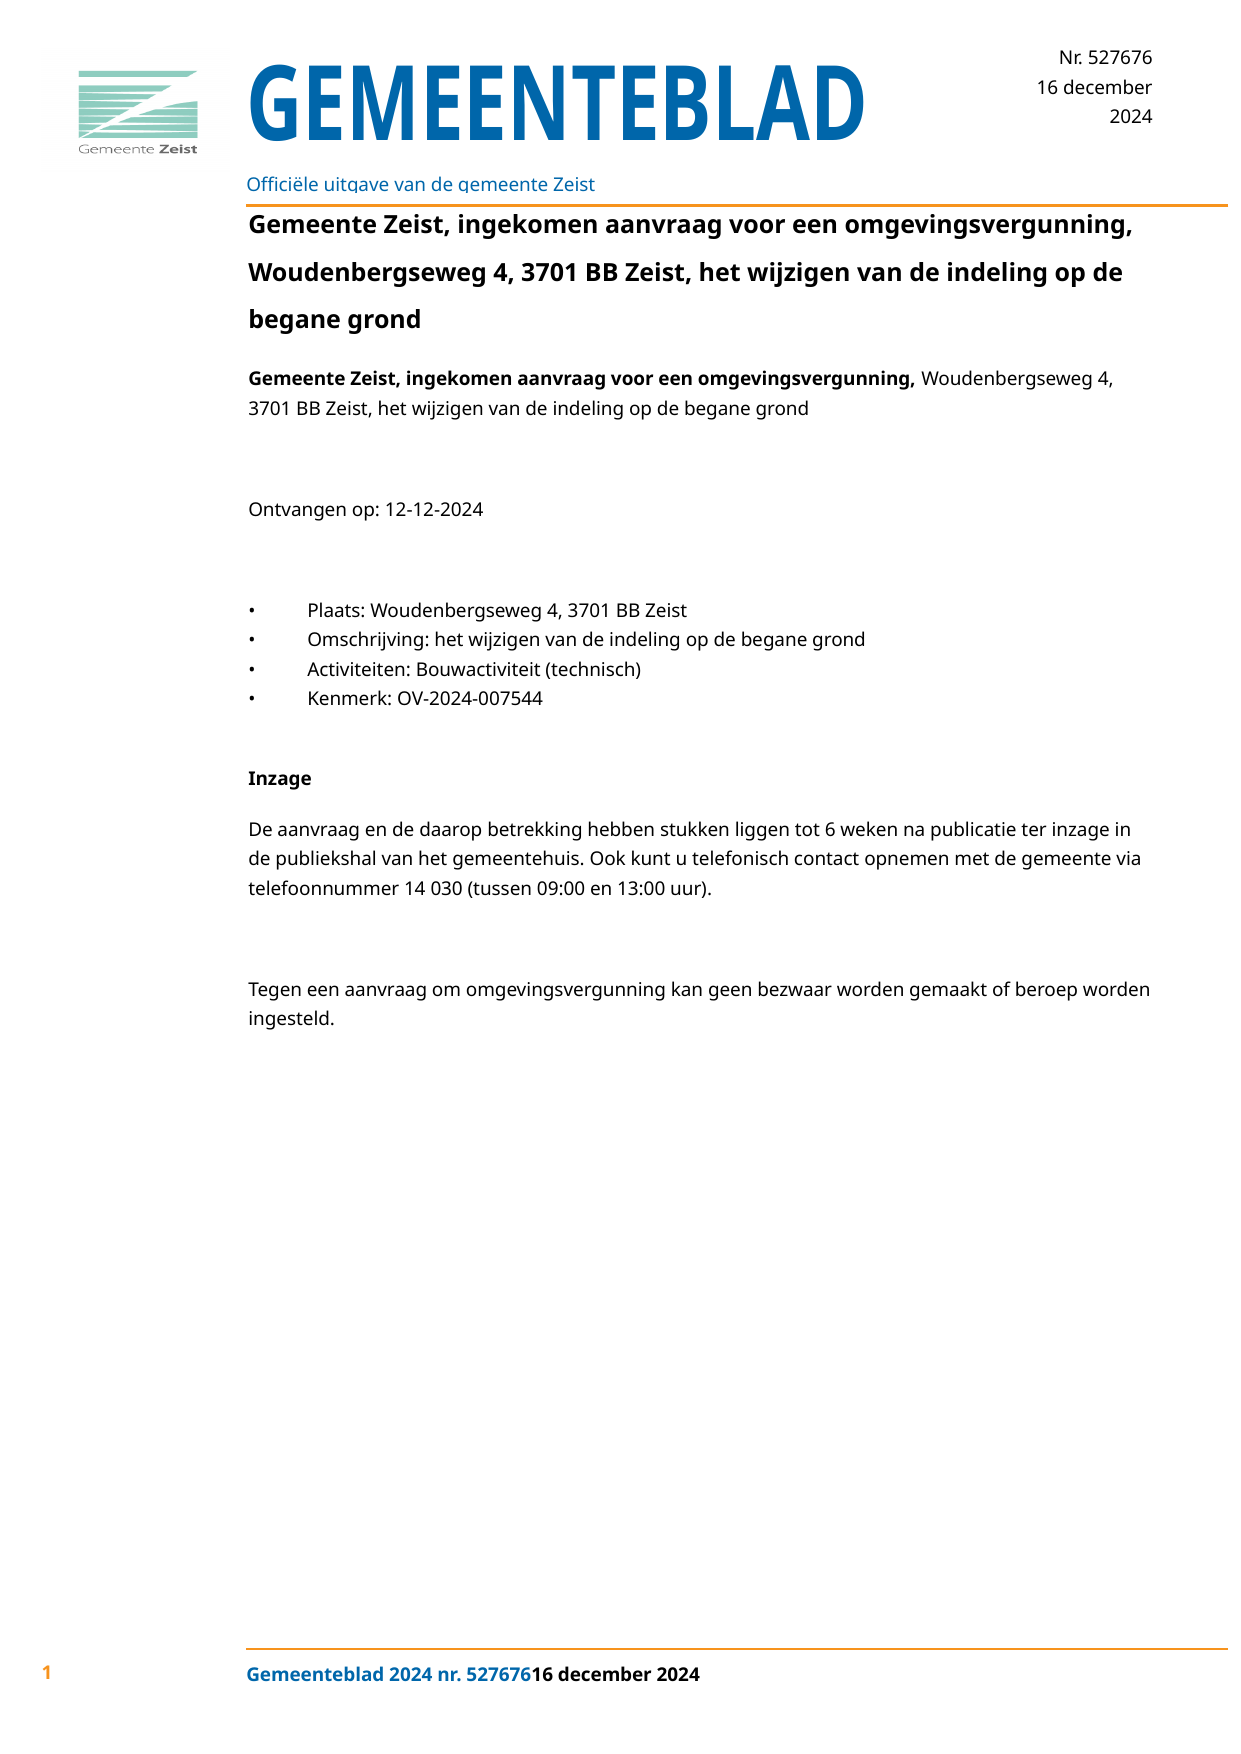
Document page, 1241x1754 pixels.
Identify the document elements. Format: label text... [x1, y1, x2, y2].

text Gemeente Zeist, ingekomen aanvraag voor een omgevingsvergunning, Woudenbergseweg 4, 3701 BB Zeist, het wijzigen van de indeling op de begane grond [248, 366, 1152, 421]
text Tegen een aanvraag om omgevingsvergunning kan geen bezwaar worden gemaakt of beroep worden ingesteld. [248, 976, 1152, 1031]
list Activiteiten: Bouwactiviteit (technisch) [248, 656, 1152, 682]
text De aanvraag en de daarop betrekking hebben stukken liggen tot 6 weken na publicatie ter inzage in de publiekshal van het gemeentehuis. Ook kunt u telefonisch contact opnemen met de gemeente via telefoonnummer 14 030 (tussen 09:00 en 13:00 uur). [248, 816, 1152, 901]
text Inzage [248, 766, 1152, 791]
text Ontvangen op: 12-12-2024 [248, 496, 1152, 522]
list Plaats: Woudenbergseweg 4, 3701 BB Zeist [248, 597, 1152, 622]
list Omschrijving: het wijzigen van de indeling op de begane grond [248, 626, 1152, 652]
picture [41, 47, 231, 172]
list Kenmerk: OV-2024-007544 [248, 686, 1152, 711]
text Gemeente Zeist, ingekomen aanvraag voor een omgevingsvergunning, Woudenbergseweg 4, 3701 BB Zeist, het wijzigen van de indeling op de begane grond [248, 207, 1152, 336]
